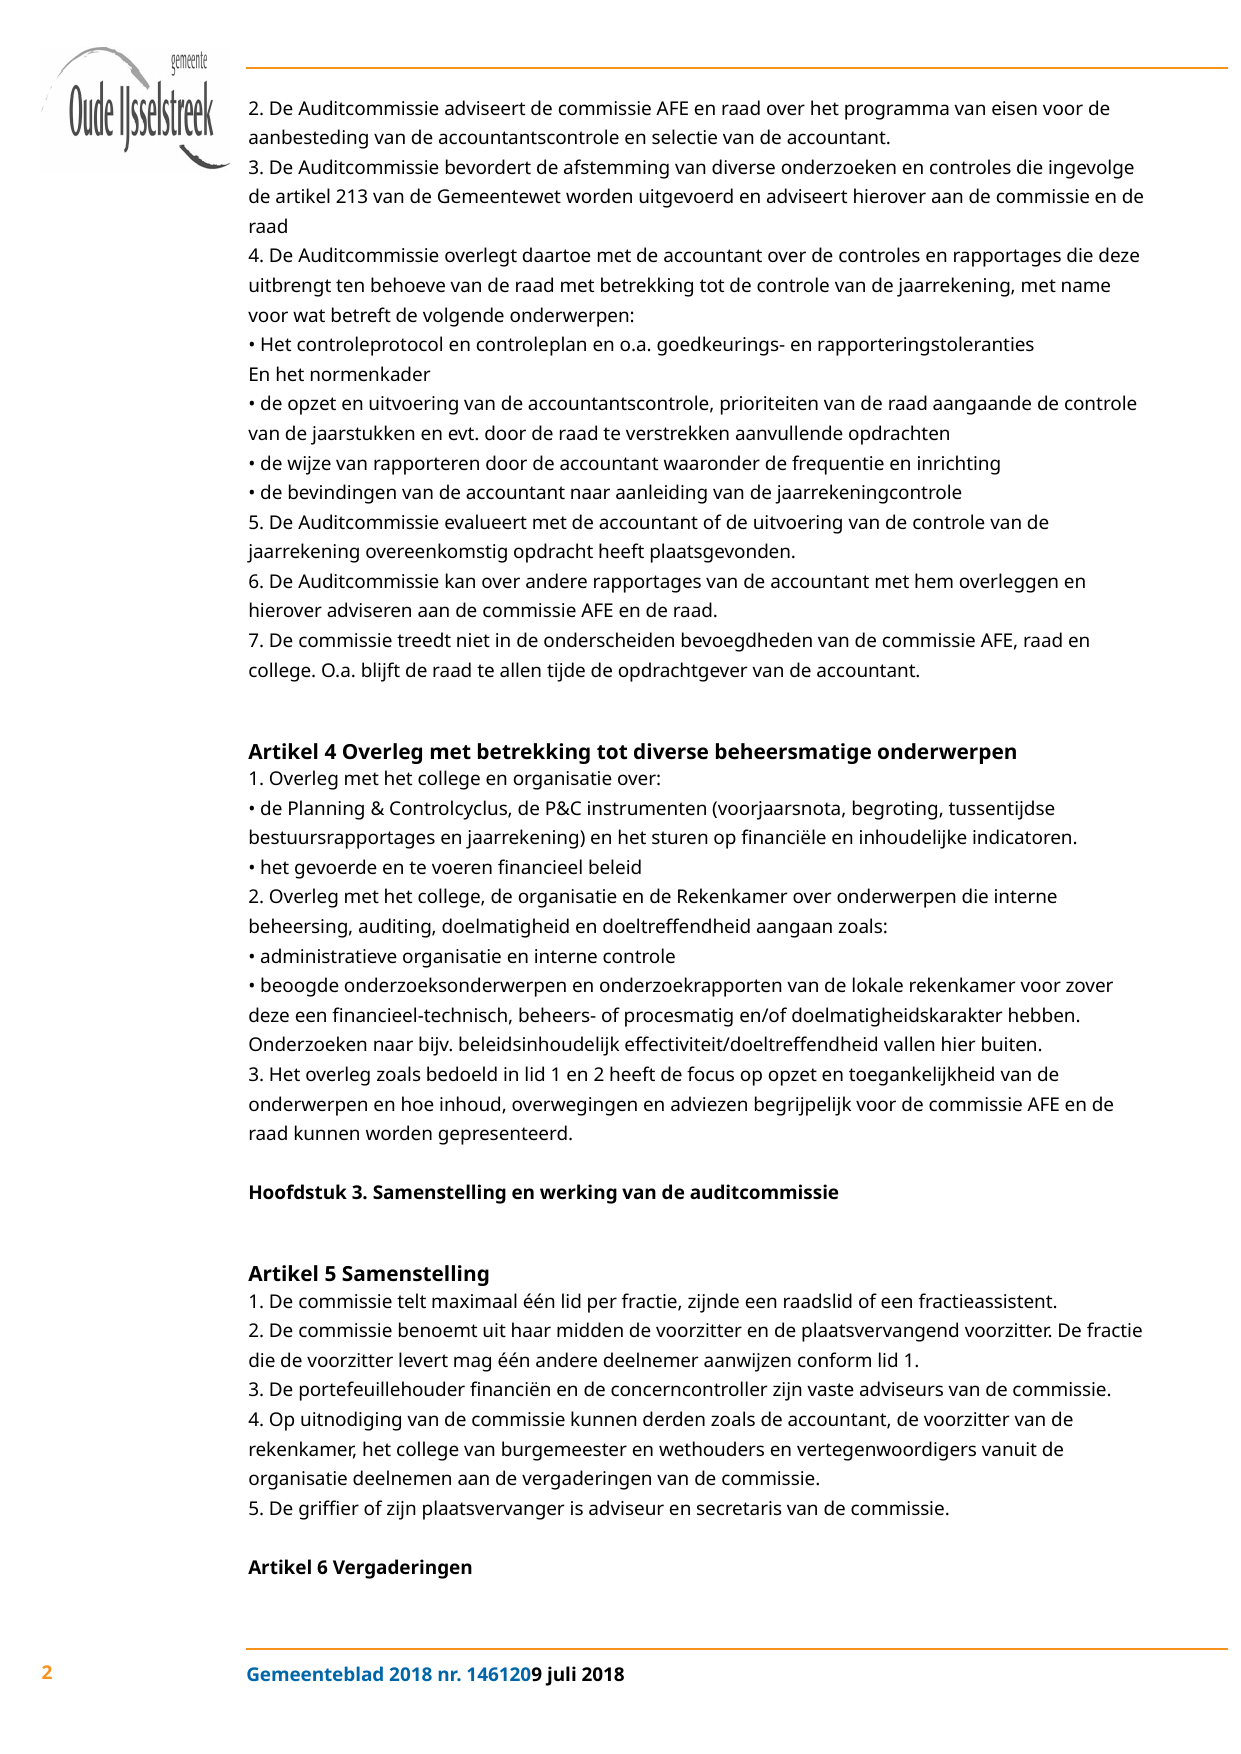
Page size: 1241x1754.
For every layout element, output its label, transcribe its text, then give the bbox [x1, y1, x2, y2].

text 2. Overleg met het college, de organisatie en de Rekenkamer over onderwerpen die interne beheersing, auditing, doelmatigheid en doeltreffendheid aangaan zoals: [248, 884, 1152, 939]
text • het gevoerde en te voeren financieel beleid [248, 854, 1152, 880]
text 3. De Auditcommissie bevordert de afstemming van diverse onderzoeken en controles die ingevolge de artikel 213 van de Gemeentewet worden uitgevoerd en adviseert hierover aan de commissie en de raad [248, 154, 1152, 239]
text 4. De Auditcommissie overlegt daartoe met de accountant over de controles en rapportages die deze uitbrengt ten behoeve van de raad met betrekking tot de controle van de jaarrekening, met name voor wat betreft de volgende onderwerpen: [248, 243, 1152, 328]
text 5. De griffier of zijn plaatsvervanger is adviseur en secretaris van de commissie. [248, 1495, 1152, 1521]
text 3. Het overleg zoals bedoeld in lid 1 en 2 heeft de focus op opzet en toegankelijkheid van de onderwerpen en hoe inhoud, overwegingen en adviezen begrijpelijk voor de commissie AFE en de raad kunnen worden gepresenteerd. [248, 1061, 1152, 1146]
text • de Planning & Controlcyclus, de P&C instrumenten (voorjaarsnota, begroting, tussentijdse bestuursrapportages en jaarrekening) en het sturen op financiële en inhoudelijke indicatoren. [248, 795, 1152, 850]
text 7. De commissie treedt niet in de onderscheiden bevoegdheden van de commissie AFE, raad en college. O.a. blijft de raad te allen tijde de opdrachtgever van de accountant. [248, 627, 1152, 683]
text 3. De portefeuillehouder financiën en de concerncontroller zijn vaste adviseurs van de commissie. [248, 1377, 1152, 1402]
text • Het controleprotocol en controleplan en o.a. goedkeurings- en rapporteringstoleranties [248, 331, 1152, 357]
text • administratieve organisatie en interne controle [248, 943, 1152, 968]
text Artikel 6 Vergaderingen [248, 1554, 1152, 1580]
text Artikel 5 Samenstelling [248, 1259, 1152, 1288]
text 5. De Auditcommissie evalueert met de accountant of de uitvoering van de controle van de jaarrekening overeenkomstig opdracht heeft plaatsgevonden. [248, 509, 1152, 564]
text 2. De Auditcommissie adviseert de commissie AFE en raad over het programma van eisen voor de aanbesteding van de accountantscontrole en selectie van de accountant. [248, 95, 1152, 150]
text 2. De commissie benoemt uit haar midden de voorzitter en de plaatsvervangend voorzitter. De fractie die de voorzitter levert mag één andere deelnemer aanwijzen conform lid 1. [248, 1317, 1152, 1373]
picture [41, 47, 231, 172]
text En het normenkader [248, 361, 1152, 387]
text 1. De commissie telt maximaal één lid per fractie, zijnde een raadslid of een fractieassistent. [248, 1288, 1152, 1314]
text Artikel 4 Overleg met betrekking tot diverse beheersmatige onderwerpen [248, 737, 1152, 765]
text • de bevindingen van de accountant naar aanleiding van de jaarrekeningcontrole [248, 479, 1152, 505]
text 1. Overleg met het college en organisatie over: [248, 765, 1152, 791]
text • de opzet en uitvoering van de accountantscontrole, prioriteiten van de raad aangaande de controle van de jaarstukken en evt. door de raad te verstrekken aanvullende opdrachten [248, 391, 1152, 446]
text 6. De Auditcommissie kan over andere rapportages van de accountant met hem overleggen en hierover adviseren aan de commissie AFE en de raad. [248, 568, 1152, 623]
text Hoofdstuk 3. Samenstelling en werking van de auditcommissie [248, 1179, 1152, 1205]
text • beoogde onderzoeksonderwerpen en onderzoekrapporten van de lokale rekenkamer voor zover deze een financieel-technisch, beheers- of procesmatig en/of doelmatigheidskarakter hebben. Onderzoeken naar bijv. beleidsinhoudelijk effectiviteit/doeltreffendheid vallen hier buiten. [248, 972, 1152, 1057]
text 4. Op uitnodiging van de commissie kunnen derden zoals de accountant, de voorzitter van de rekenkamer, het college van burgemeester en wethouders en vertegenwoordigers vanuit de organisatie deelnemen aan de vergaderingen van de commissie. [248, 1406, 1152, 1491]
text • de wijze van rapporteren door de accountant waaronder de frequentie en inrichting [248, 450, 1152, 476]
